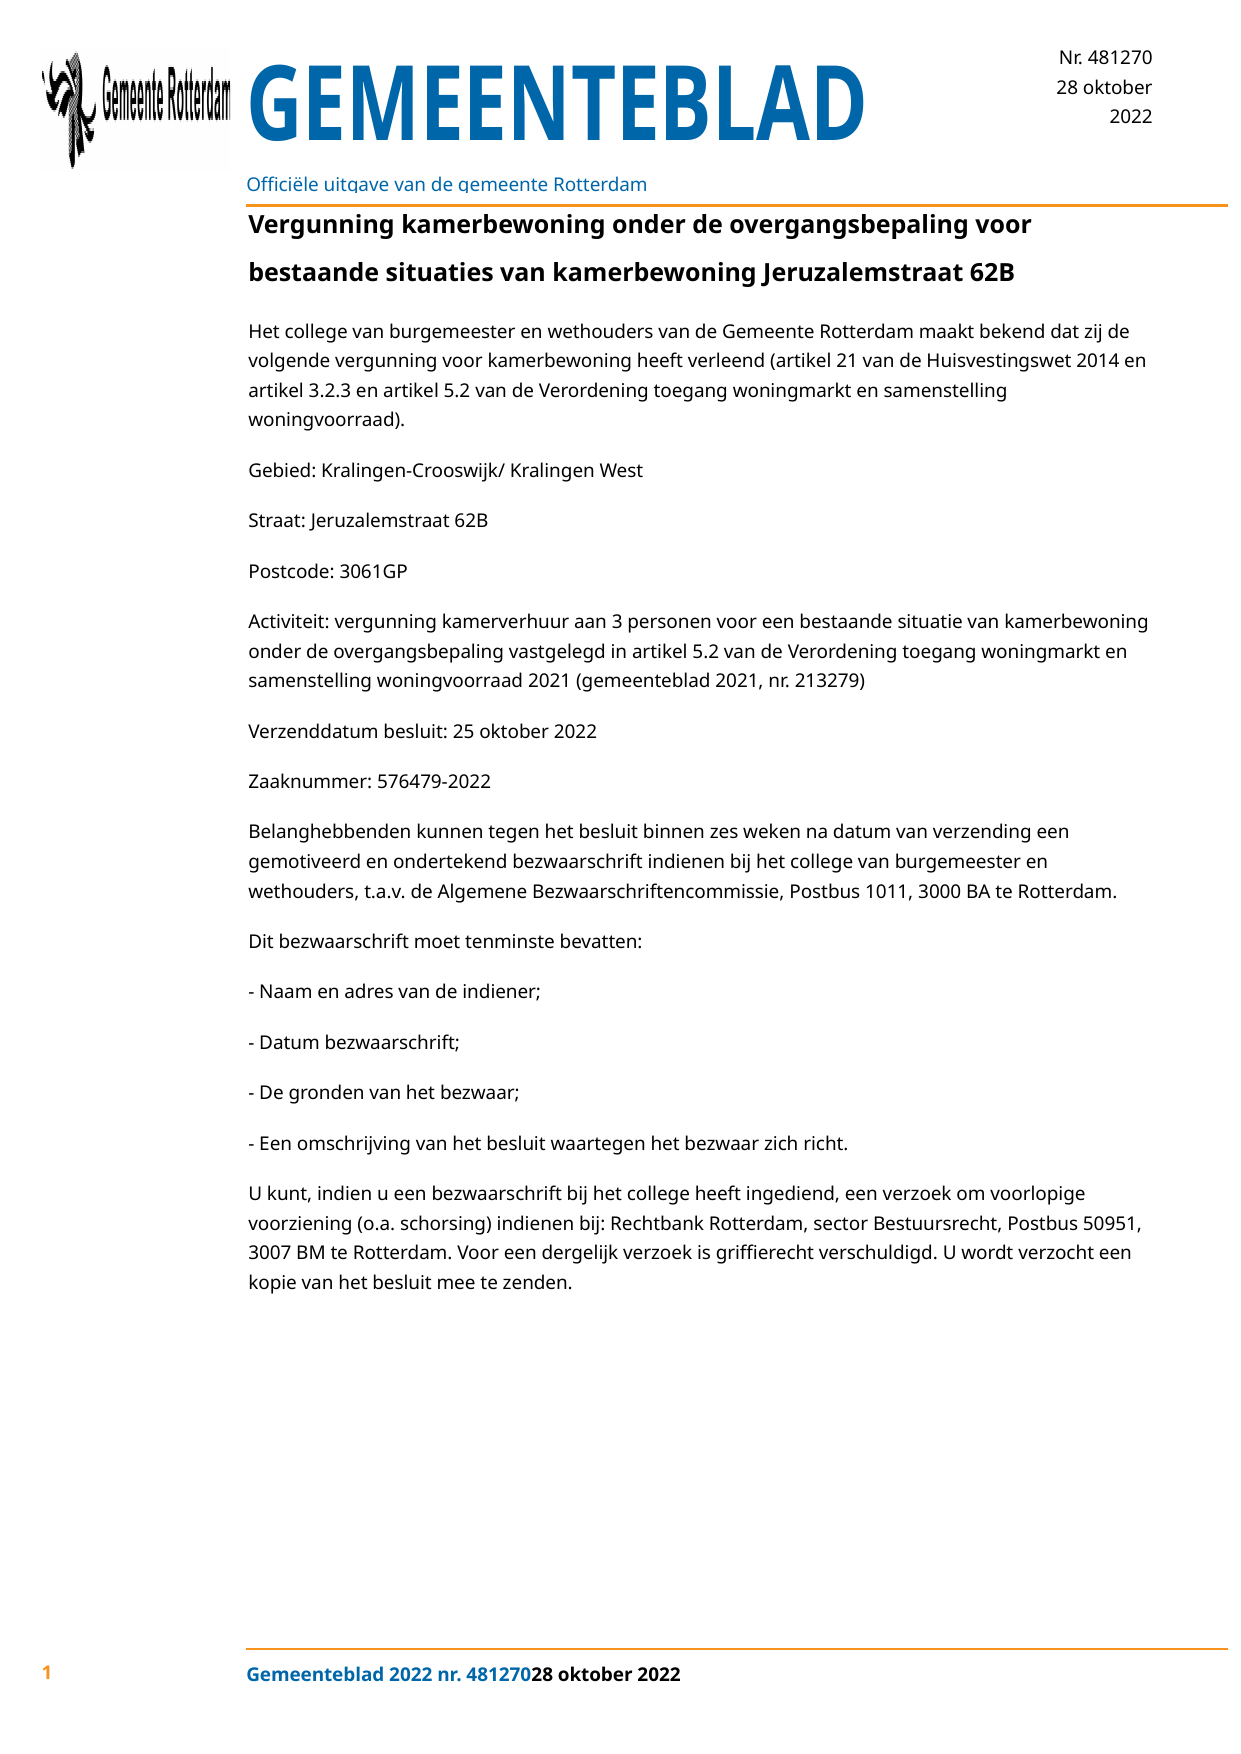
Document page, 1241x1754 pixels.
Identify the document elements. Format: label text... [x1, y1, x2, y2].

text Vergunning kamerbewoning onder de overgangsbepaling voor bestaande situaties van kamerbewoning Jeruzalemstraat 62B [248, 207, 1152, 288]
text Postcode: 3061GP [248, 558, 1152, 584]
text Het college van burgemeester en wethouders van de Gemeente Rotterdam maakt bekend dat zij de volgende vergunning voor kamerbewoning heeft verleend (artikel 21 van de Huisvestingswet 2014 en artikel 3.2.3 en artikel 5.2 van de Verordening toegang woningmarkt en samenstelling woningvoorraad). [248, 318, 1152, 432]
text Verzenddatum besluit: 25 oktober 2022 [248, 718, 1152, 744]
text Straat: Jeruzalemstraat 62B [248, 507, 1152, 533]
text Activiteit: vergunning kamerverhuur aan 3 personen voor een bestaande situatie van kamerbewoning onder de overgangsbepaling vastgelegd in artikel 5.2 van de Verordening toegang woningmarkt en samenstelling woningvoorraad 2021 (gemeenteblad 2021, nr. 213279) [248, 608, 1152, 693]
text - De gronden van het bezwaar; [248, 1079, 1152, 1105]
text Gebied: Kralingen-Crooswijk/ Kralingen West [248, 457, 1152, 483]
text Belanghebbenden kunnen tegen het besluit binnen zes weken na datum van verzending een gemotiveerd en ondertekend bezwaarschrift indienen bij het college van burgemeester en wethouders, t.a.v. de Algemene Bezwaarschriftencommissie, Postbus 1011, 3000 BA te Rotterdam. [248, 819, 1152, 904]
text Zaaknummer: 576479-2022 [248, 768, 1152, 794]
text U kunt, indien u een bezwaarschrift bij het college heeft ingediend, een verzoek om voorlopige voorziening (o.a. schorsing) indienen bij: Rechtbank Rotterdam, sector Bestuursrecht, Postbus 50951, 3007 BM te Rotterdam. Voor een dergelijk verzoek is griffierecht verschuldigd. U wordt verzocht een kopie van het besluit mee te zenden. [248, 1180, 1152, 1295]
text - Naam en adres van de indiener; [248, 979, 1152, 1004]
picture [41, 47, 231, 172]
text Dit bezwaarschrift moet tenminste bevatten: [248, 928, 1152, 954]
text - Een omschrijving van het besluit waartegen het bezwaar zich richt. [248, 1130, 1152, 1156]
text - Datum bezwaarschrift; [248, 1029, 1152, 1055]
